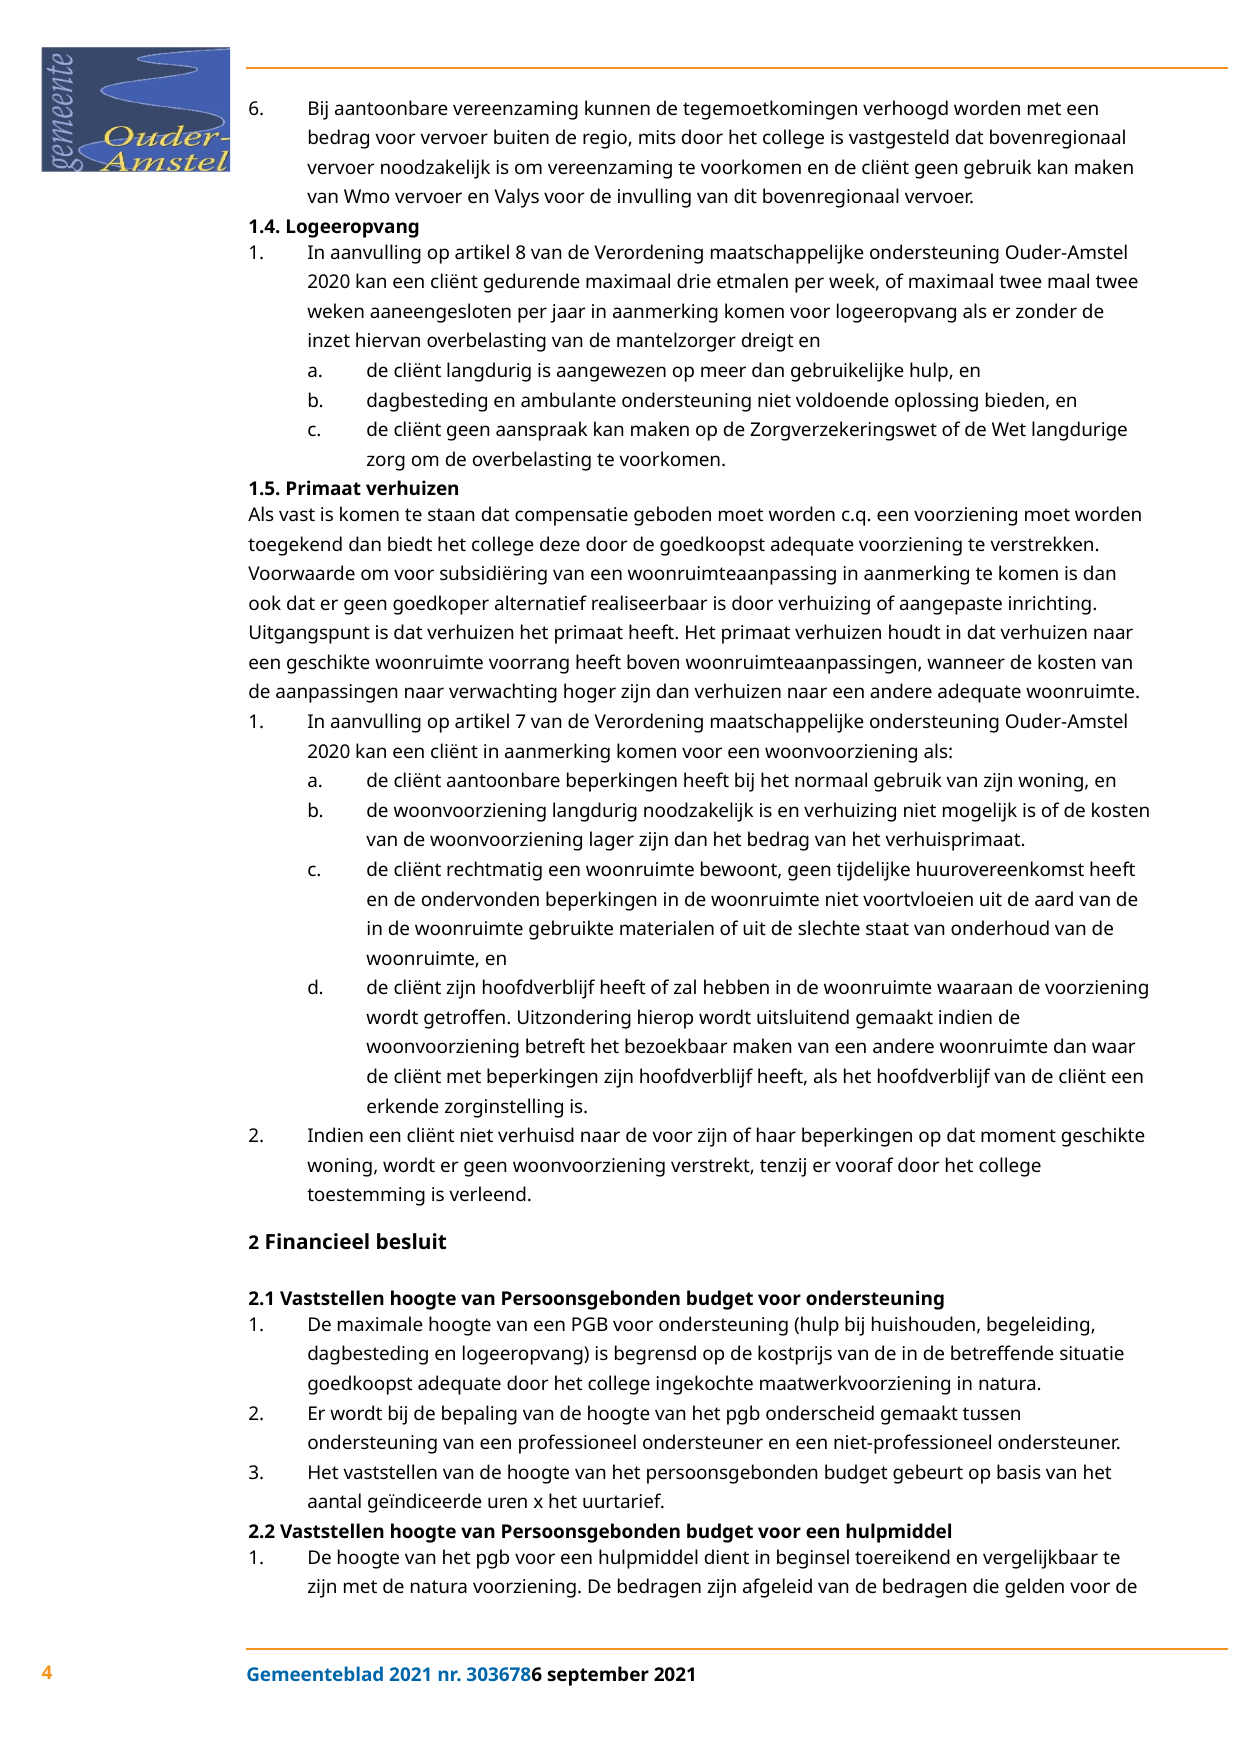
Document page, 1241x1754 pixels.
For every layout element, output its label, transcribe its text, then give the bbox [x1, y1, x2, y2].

list de cliënt aantoonbare beperkingen heeft bij het normaal gebruik van zijn woning, en [307, 767, 1152, 793]
list de cliënt zijn hoofdverblijf heeft of zal hebben in de woonruimte waaraan de voorziening wordt getroffen. Uitzondering hierop wordt uitsluitend gemaakt indien de woonvoorziening betreft het bezoekbaar maken van een andere woonruimte dan waar de cliënt met beperkingen zijn hoofdverblijf heeft, als het hoofdverblijf van de cliënt een erkende zorginstelling is. [307, 974, 1152, 1119]
list De maximale hoogte van een PGB voor ondersteuning (hulp bij huishouden, begeleiding, dagbesteding en logeeropvang) is begrensd op de kostprijs van de in de betreffende situatie goedkoopst adequate door het college ingekochte maatwerkvoorziening in natura. [248, 1311, 1152, 1396]
list Het vaststellen van de hoogte van het persoonsgebonden budget gebeurt op basis van het aantal geïndiceerde uren x het uurtarief. [248, 1459, 1152, 1514]
text 2 Financieel besluit [248, 1227, 1152, 1256]
list dagbesteding en ambulante ondersteuning niet voldoende oplossing bieden, en [307, 387, 1152, 412]
list de cliënt geen aanspraak kan maken op de Zorgverzekeringswet of de Wet langdurige zorg om de overbelasting te voorkomen. [307, 416, 1152, 472]
list In aanvulling op artikel 8 van de Verordening maatschappelijke ondersteuning Ouder-Amstel 2020 kan een cliënt gedurende maximaal drie etmalen per week, of maximaal twee maal twee weken aaneengesloten per jaar in aanmerking komen voor logeeropvang als er zonder de inzet hiervan overbelasting van de mantelzorger dreigt en [248, 239, 1152, 353]
text 2.1 Vaststellen hoogte van Persoonsgebonden budget voor ondersteuning [248, 1285, 1152, 1311]
picture [41, 47, 231, 172]
text 1.4. Logeeropvang [248, 213, 1152, 239]
list De hoogte van het pgb voor een hulpmiddel dient in beginsel toereikend en vergelijkbaar te zijn met de natura voorziening. De bedragen zijn afgeleid van de bedragen die gelden voor de [248, 1544, 1152, 1599]
text 1.5. Primaat verhuizen [248, 476, 1152, 501]
list de cliënt rechtmatig een woonruimte bewoont, geen tijdelijke huurovereenkomst heeft en de ondervonden beperkingen in de woonruimte niet voortvloeien uit de aard van de in de woonruimte gebruikte materialen of uit de slechte staat van onderhoud van de woonruimte, en [307, 856, 1152, 971]
list de woonvoorziening langdurig noodzakelijk is en verhuizing niet mogelijk is of de kosten van de woonvoorziening lager zijn dan het bedrag van het verhuisprimaat. [307, 797, 1152, 852]
list de cliënt langdurig is aangewezen op meer dan gebruikelijke hulp, en [307, 357, 1152, 383]
list Er wordt bij de bepaling van de hoogte van het pgb onderscheid gemaakt tussen ondersteuning van een professioneel ondersteuner en een niet-professioneel ondersteuner. [248, 1400, 1152, 1455]
list Indien een cliënt niet verhuisd naar de voor zijn of haar beperkingen op dat moment geschikte woning, wordt er geen woonvoorziening verstrekt, tenzij er vooraf door het college toestemming is verleend. [248, 1122, 1152, 1207]
list Bij aantoonbare vereenzaming kunnen de tegemoetkomingen verhoogd worden met een bedrag voor vervoer buiten de regio, mits door het college is vastgesteld dat bovenregionaal vervoer noodzakelijk is om vereenzaming te voorkomen en de cliënt geen gebruik kan maken van Wmo vervoer en Valys voor de invulling van dit bovenregionaal vervoer. [248, 95, 1152, 209]
list In aanvulling op artikel 7 van de Verordening maatschappelijke ondersteuning Ouder-Amstel 2020 kan een cliënt in aanmerking komen voor een woonvoorziening als: [248, 708, 1152, 764]
text 2.2 Vaststellen hoogte van Persoonsgebonden budget voor een hulpmiddel [248, 1518, 1152, 1544]
text Als vast is komen te staan dat compensatie geboden moet worden c.q. een voorziening moet worden toegekend dan biedt het college deze door de goedkoopst adequate voorziening te verstrekken. Voorwaarde om voor subsidiëring van een woonruimteaanpassing in aanmerking te komen is dan ook dat er geen goedkoper alternatief realiseerbaar is door verhuizing of aangepaste inrichting. Uitgangspunt is dat verhuizen het primaat heeft. Het primaat verhuizen houdt in dat verhuizen naar een geschikte woonruimte voorrang heeft boven woonruimteaanpassingen, wanneer de kosten van de aanpassingen naar verwachting hoger zijn dan verhuizen naar een andere adequate woonruimte. [248, 501, 1152, 704]
